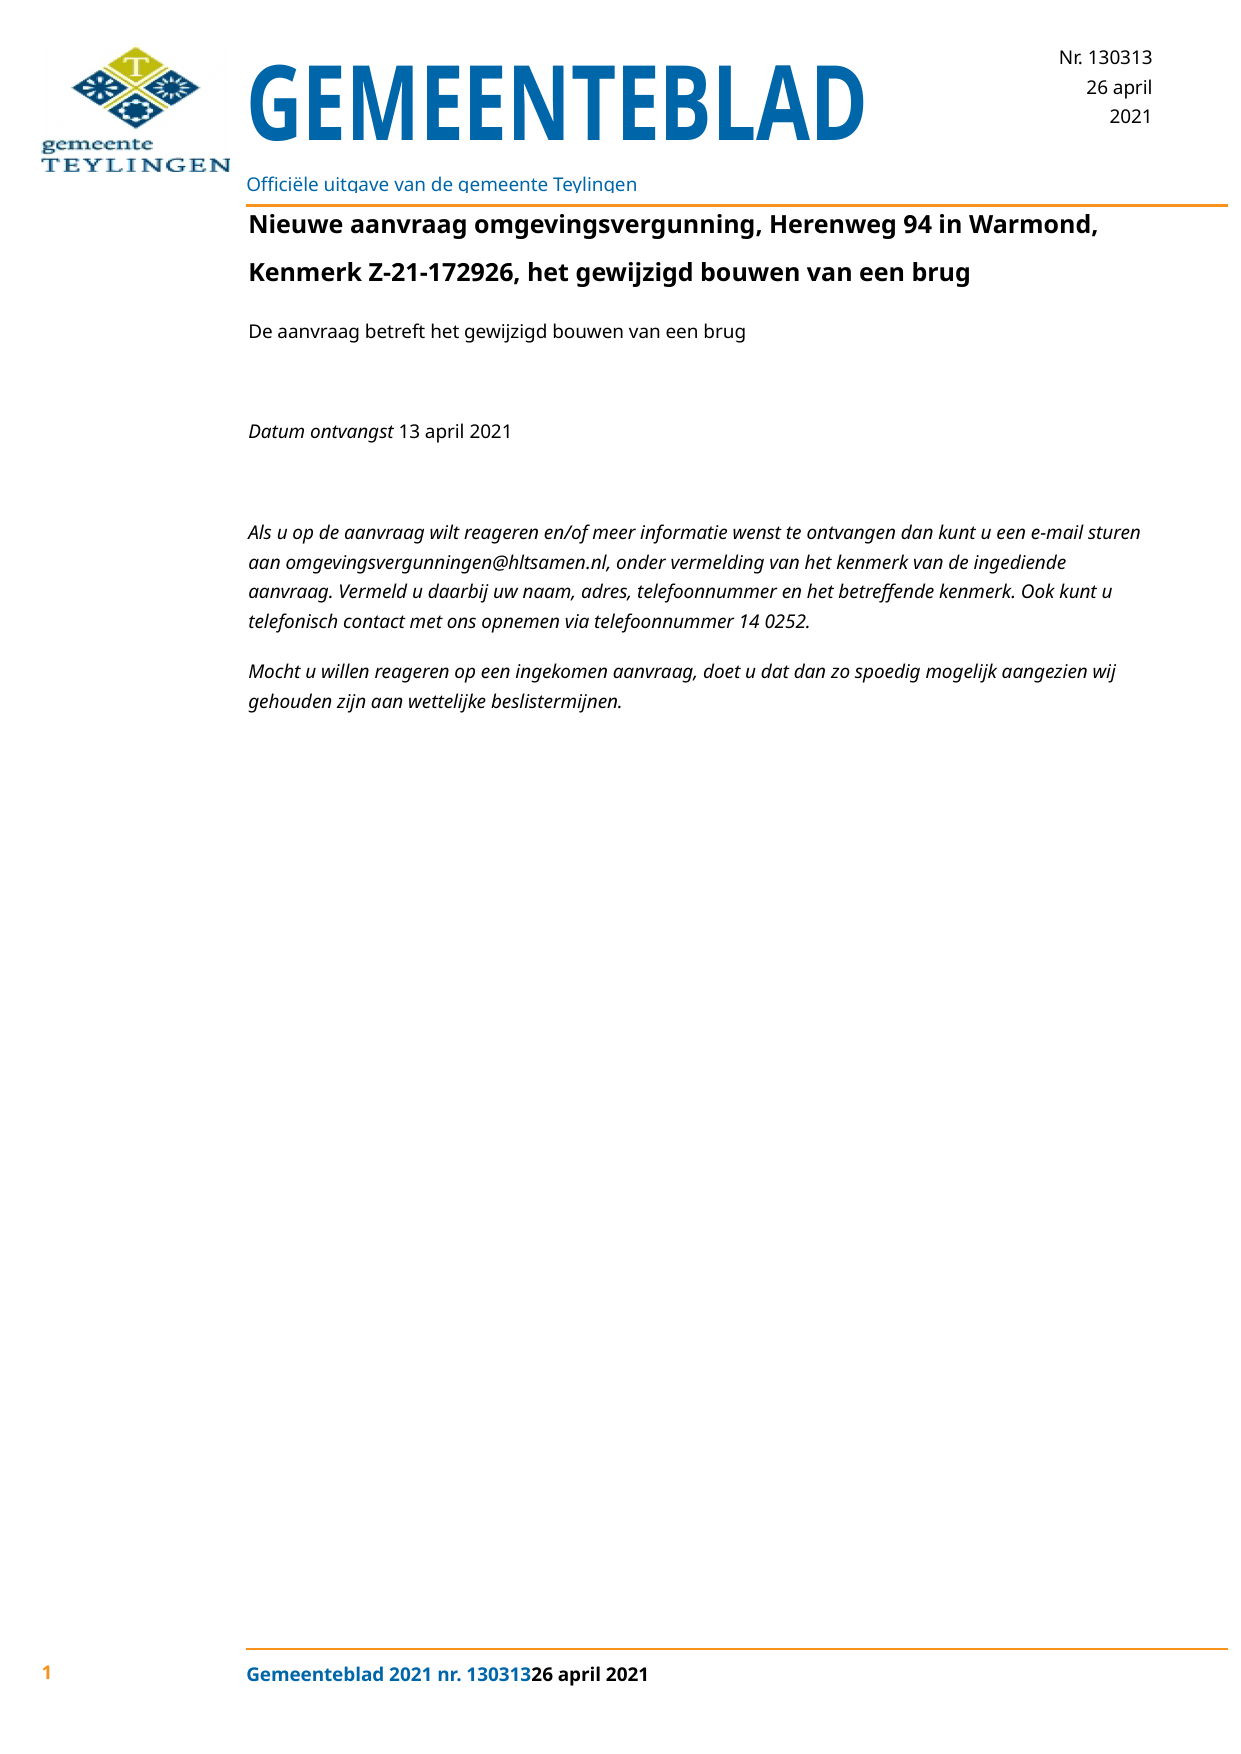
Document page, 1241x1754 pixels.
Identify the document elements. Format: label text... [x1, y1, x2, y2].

text Als u op de aanvraag wilt reageren en/of meer informatie wenst te ontvangen dan kunt u een e-mail sturen aan omgevingsvergunningen@hltsamen.nl, onder vermelding van het kenmerk van de ingediende aanvraag. Vermeld u daarbij uw naam, adres, telefoonnummer en het betreffende kenmerk. Ook kunt u telefonisch contact met ons opnemen via telefoonnummer 14 0252. [248, 519, 1152, 634]
text Mocht u willen reageren op een ingekomen aanvraag, doet u dat dan zo spoedig mogelijk aangezien wij gehouden zijn aan wettelijke beslistermijnen. [248, 659, 1152, 714]
text De aanvraag betreft het gewijzigd bouwen van een brug [248, 318, 1152, 344]
text Datum ontvangst 13 april 2021 [248, 419, 1152, 444]
text Nieuwe aanvraag omgevingsvergunning, Herenweg 94 in Warmond, Kenmerk Z-21-172926, het gewijzigd bouwen van een brug [248, 207, 1152, 288]
picture [41, 47, 231, 172]
